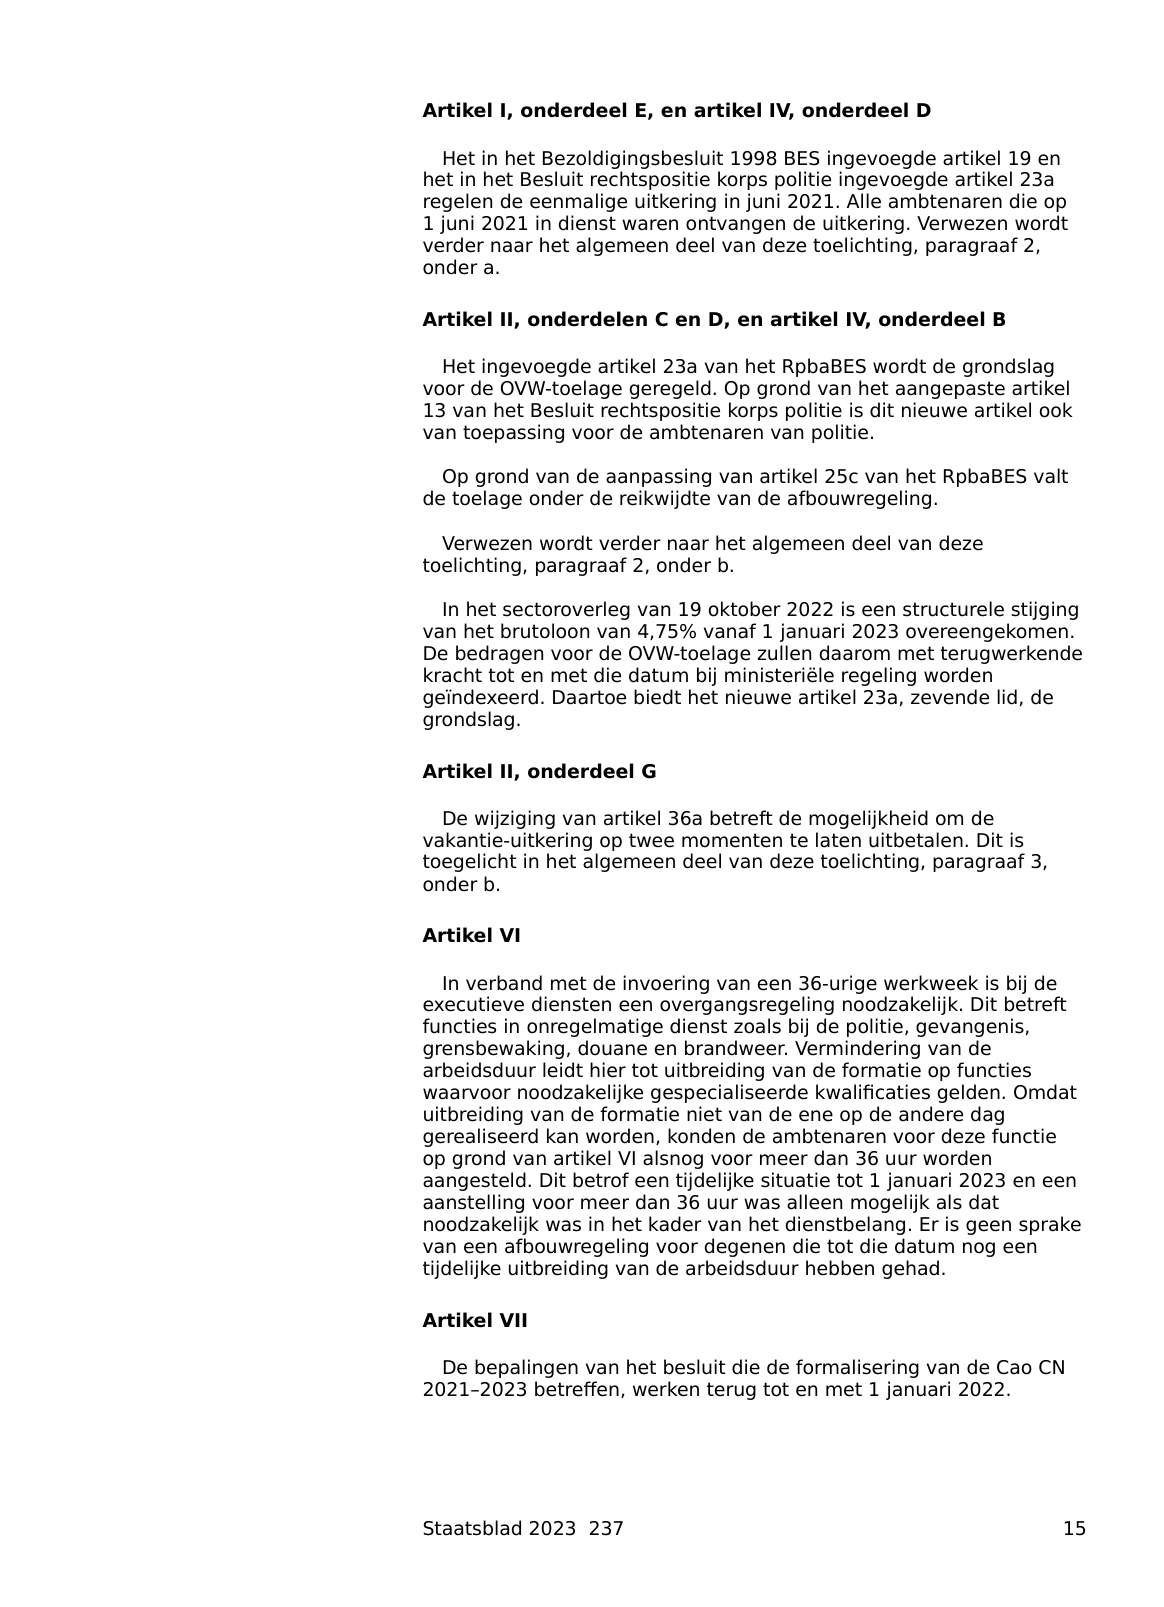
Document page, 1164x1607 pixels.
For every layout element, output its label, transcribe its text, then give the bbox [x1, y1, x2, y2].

subtitle Artikel II, onderdeel G [422, 761, 1087, 782]
text In het sectoroverleg van 19 oktober 2022 is een structurele stijging van het brutoloon van 4,75% vanaf 1 januari 2023 overeengekomen. De bedragen voor de OVW-toelage zullen daarom met terugwerkende kracht tot en met die datum bij ministeriële regeling worden geïndexeerd. Daartoe biedt het nieuwe artikel 23a, zevende lid, de grondslag. [422, 599, 1087, 731]
text Het in het Bezoldigingsbesluit 1998 BES ingevoegde artikel 19 en het in het Besluit rechtspositie korps politie ingevoegde artikel 23a regelen de eenmalige uitkering in juni 2021. Alle ambtenaren die op 1 juni 2021 in dienst waren ontvangen de uitkering. Verwezen wordt verder naar het algemeen deel van deze toelichting, paragraaf 2, onder a. [422, 147, 1087, 279]
subtitle Artikel I, onderdeel E, en artikel IV, onderdeel D [422, 100, 1087, 122]
subtitle Artikel II, onderdelen C en D, en artikel IV, onderdeel B [422, 309, 1087, 331]
text Verwezen wordt verder naar het algemeen deel van deze toelichting, paragraaf 2, onder b. [422, 532, 1087, 576]
text In verband met de invoering van een 36-urige werkweek is bij de executieve diensten een overgangsregeling noodzakelijk. Dit betreft functies in onregelmatige dienst zoals bij de politie, gevangenis, grensbewaking, douane en brandweer. Vermindering van de arbeidsduur leidt hier tot uitbreiding van de formatie op functies waarvoor noodzakelijke gespecialiseerde kwalificaties gelden. Omdat uitbreiding van de formatie niet van de ene op de andere dag gerealiseerd kan worden, konden de ambtenaren voor deze functie op grond van artikel VI alsnog voor meer dan 36 uur worden aangesteld. Dit betrof een tijdelijke situatie tot 1 januari 2023 en een aanstelling voor meer dan 36 uur was alleen mogelijk als dat noodzakelijk was in het kader van het dienstbelang. Er is geen sprake van een afbouwregeling voor degenen die tot die datum nog een tijdelijke uitbreiding van de arbeidsduur hebben gehad. [422, 972, 1087, 1280]
text De bepalingen van het besluit die de formalisering van de Cao CN 2021–2023 betreffen, werken terug tot en met 1 januari 2022. [422, 1357, 1087, 1401]
text Op grond van de aanpassing van artikel 25c van het RpbaBES valt de toelage onder de reikwijdte van de afbouwregeling. [422, 466, 1087, 510]
text De wijziging van artikel 36a betreft de mogelijkheid om de vakantie-uitkering op twee momenten te laten uitbetalen. Dit is toegelicht in het algemeen deel van deze toelichting, paragraaf 3, onder b. [422, 807, 1087, 895]
subtitle Artikel VII [422, 1310, 1087, 1332]
subtitle Artikel VI [422, 925, 1087, 947]
text Het ingevoegde artikel 23a van het RpbaBES wordt de grondslag voor de OVW-toelage geregeld. Op grond van het aangepaste artikel 13 van het Besluit rechtspositie korps politie is dit nieuwe artikel ook van toepassing voor de ambtenaren van politie. [422, 356, 1087, 444]
